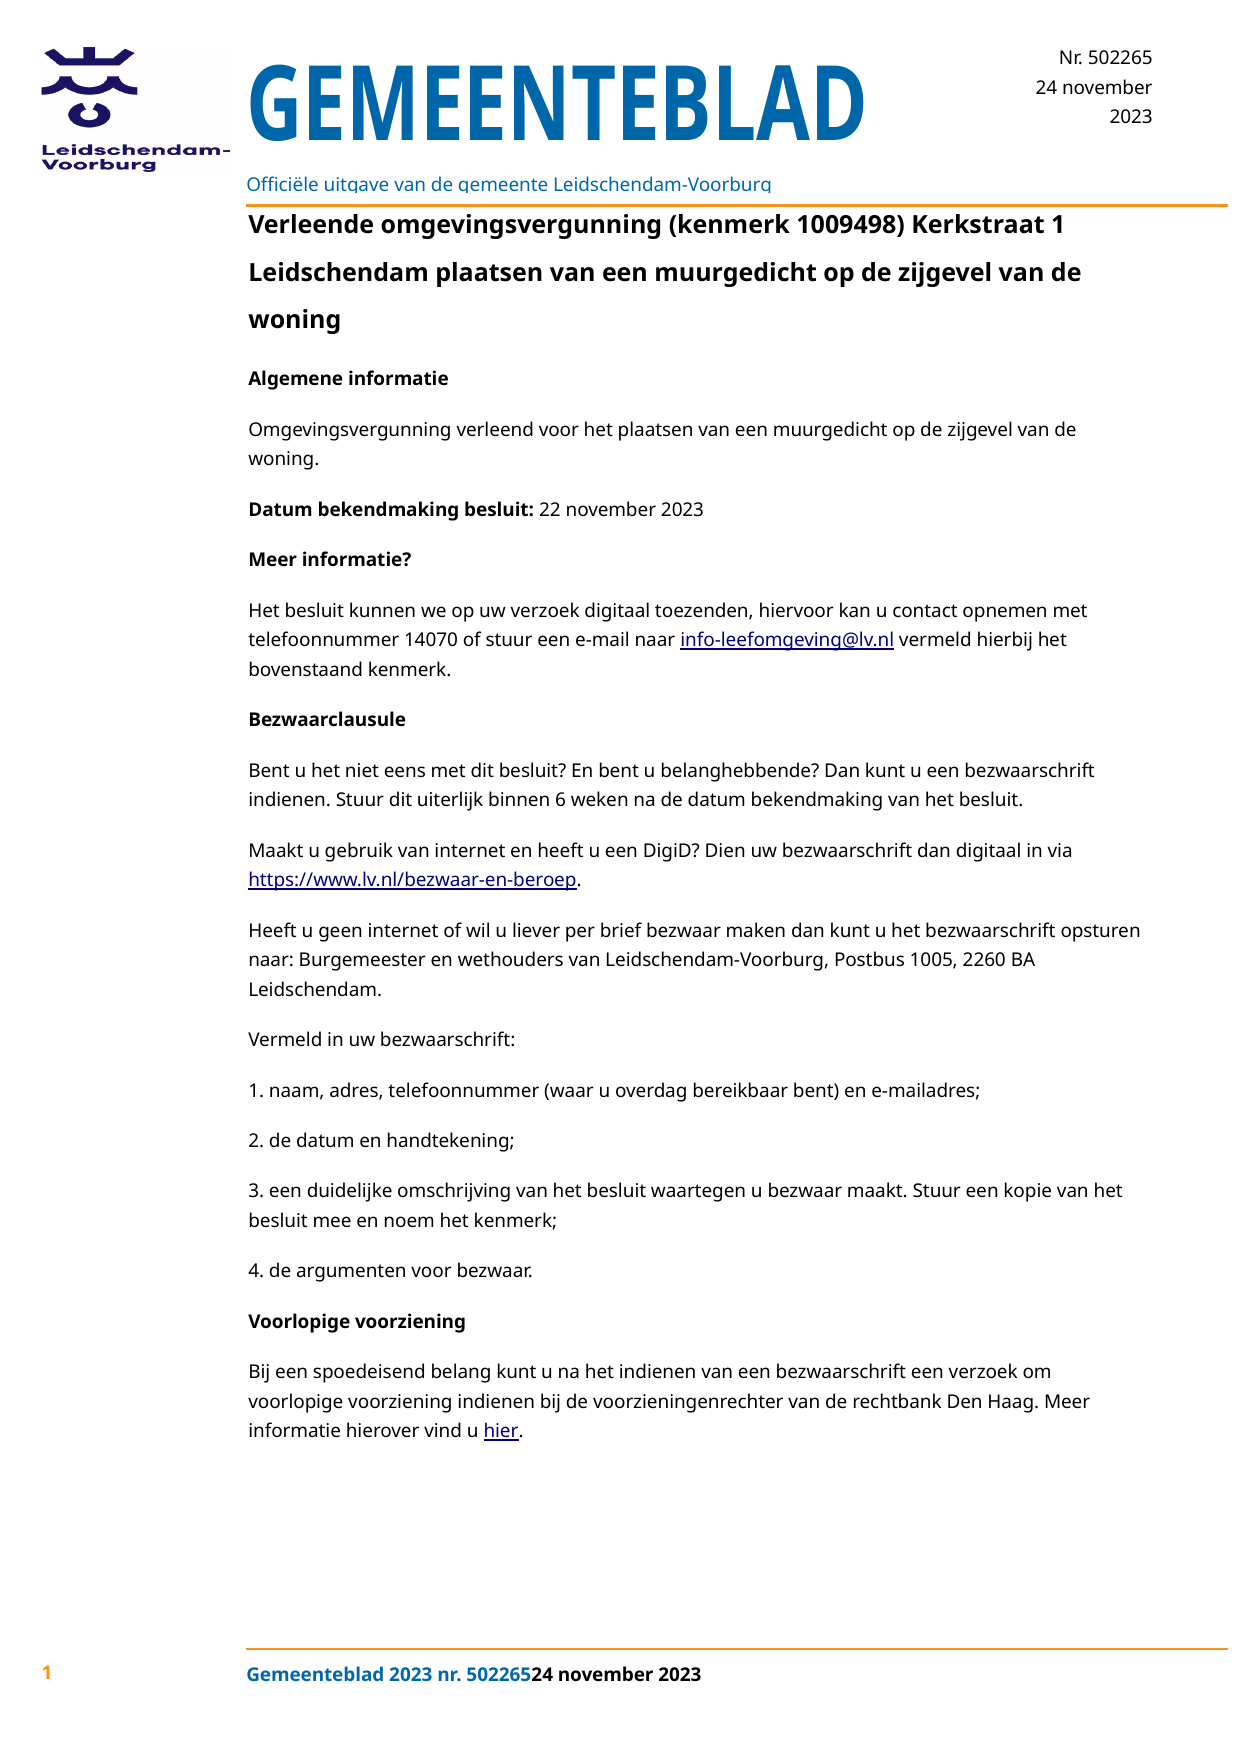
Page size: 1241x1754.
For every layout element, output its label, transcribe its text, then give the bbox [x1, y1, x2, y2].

text Bij een spoedeisend belang kunt u na het indienen van een bezwaarschrift een verzoek om voorlopige voorziening indienen bij de voorzieningenrechter van de rechtbank Den Haag. Meer informatie hierover vind u hier. [248, 1358, 1152, 1443]
text 2. de datum en handtekening; [248, 1127, 1152, 1153]
text Bezwaarclausule [248, 706, 1152, 732]
text Bent u het niet eens met dit besluit? En bent u belanghebbende? Dan kunt u een bezwaarschrift indienen. Stuur dit uiterlijk binnen 6 weken na de datum bekendmaking van het besluit. [248, 757, 1152, 812]
text Voorlopige voorziening [248, 1308, 1152, 1334]
text 3. een duidelijke omschrijving van het besluit waartegen u bezwaar maakt. Stuur een kopie van het besluit mee en noem het kenmerk; [248, 1178, 1152, 1233]
text Meer informatie? [248, 546, 1152, 572]
text Het besluit kunnen we op uw verzoek digitaal toezenden, hiervoor kan u contact opnemen met telefoonnummer 14070 of stuur een e-mail naar info-leefomgeving@lv.nl vermeld hierbij het bovenstaand kenmerk. [248, 597, 1152, 682]
text Datum bekendmaking besluit: 22 november 2023 [248, 496, 1152, 522]
text Algemene informatie [248, 366, 1152, 391]
picture [41, 47, 231, 172]
text Verleende omgevingsvergunning (kenmerk 1009498) Kerkstraat 1 Leidschendam plaatsen van een muurgedicht op de zijgevel van de woning [248, 207, 1152, 336]
text Omgevingsvergunning verleend voor het plaatsen van een muurgedicht op de zijgevel van de woning. [248, 416, 1152, 471]
text Maakt u gebruik van internet en heeft u een DigiD? Dien uw bezwaarschrift dan digitaal in via https://www.lv.nl/bezwaar-en-beroep. [248, 837, 1152, 892]
text Heeft u geen internet of wil u liever per brief bezwaar maken dan kunt u het bezwaarschrift opsturen naar: Burgemeester en wethouders van Leidschendam-Voorburg, Postbus 1005, 2260 BA Leidschendam. [248, 917, 1152, 1002]
text Vermeld in uw bezwaarschrift: [248, 1026, 1152, 1052]
text 1. naam, adres, telefoonnummer (waar u overdag bereikbaar bent) en e-mailadres; [248, 1077, 1152, 1102]
text 4. de argumenten voor bezwaar. [248, 1258, 1152, 1283]
